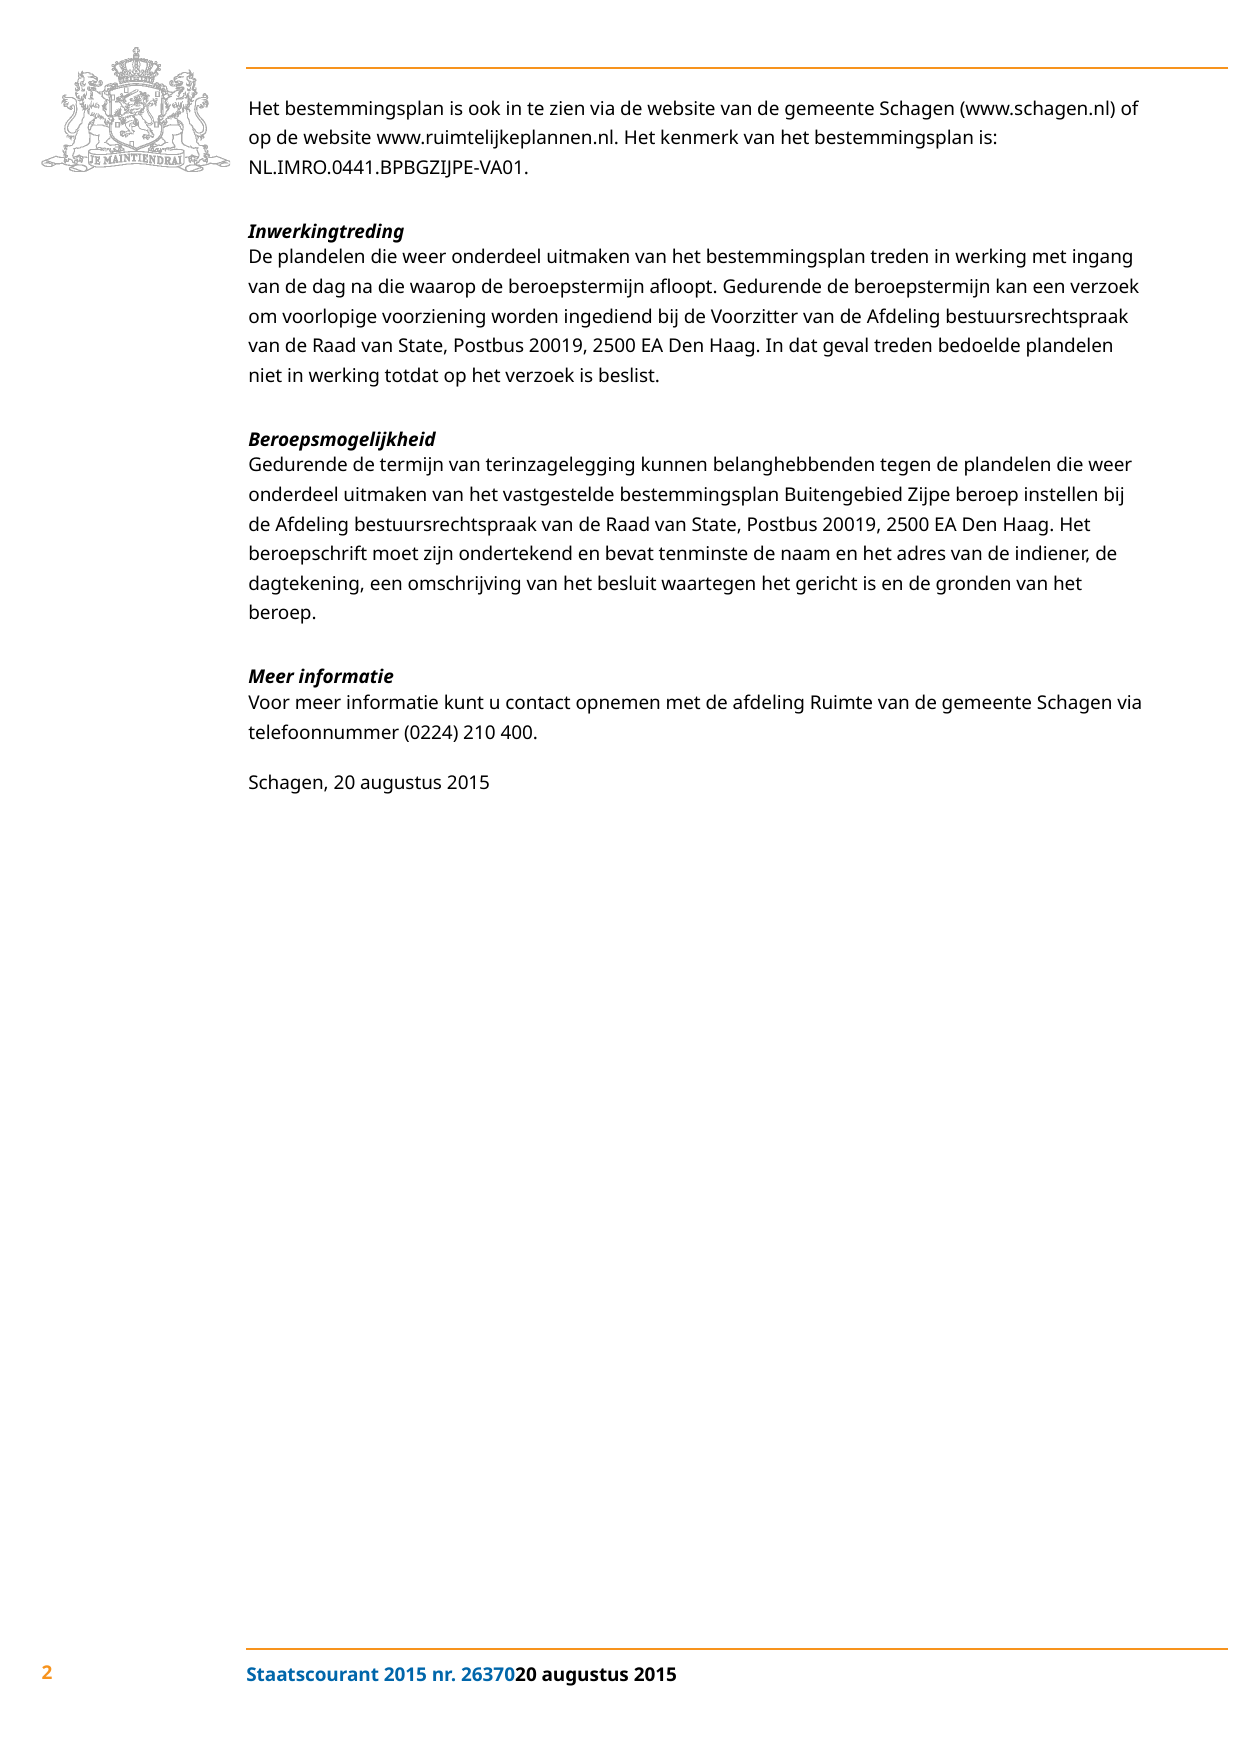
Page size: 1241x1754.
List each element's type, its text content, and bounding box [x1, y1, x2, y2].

picture [41, 47, 231, 172]
text Het bestemmingsplan is ook in te zien via de website van de gemeente Schagen (www.schagen.nl) of op de website www.ruimtelijkeplannen.nl. Het kenmerk van het bestemmingsplan is: NL.IMRO.0441.BPBGZIJPE-VA01. [248, 95, 1152, 180]
text Schagen, 20 augustus 2015 [248, 769, 1152, 795]
text Voor meer informatie kunt u contact opnemen met de afdeling Ruimte van de gemeente Schagen via telefoonnummer (0224) 210 400. [248, 689, 1152, 744]
text Inwerkingtreding [248, 218, 1152, 244]
text Gedurende de termijn van terinzagelegging kunnen belanghebbenden tegen de plandelen die weer onderdeel uitmaken van het vastgestelde bestemmingsplan Buitengebied Zijpe beroep instellen bij de Afdeling bestuursrechtspraak van de Raad van State, Postbus 20019, 2500 EA Den Haag. Het beroepschrift moet zijn ondertekend en bevat tenminste de naam en het adres van de indiener, de dagtekening, een omschrijving van het besluit waartegen het gericht is en de gronden van het beroep. [248, 452, 1152, 625]
text De plandelen die weer onderdeel uitmaken van het bestemmingsplan treden in werking met ingang van de dag na die waarop de beroepstermijn afloopt. Gedurende de beroepstermijn kan een verzoek om voorlopige voorziening worden ingediend bij de Voorzitter van de Afdeling bestuursrechtspraak van de Raad van State, Postbus 20019, 2500 EA Den Haag. In dat geval treden bedoelde plandelen niet in werking totdat op het verzoek is beslist. [248, 244, 1152, 388]
text Beroepsmogelijkheid [248, 426, 1152, 452]
text Meer informatie [248, 663, 1152, 689]
